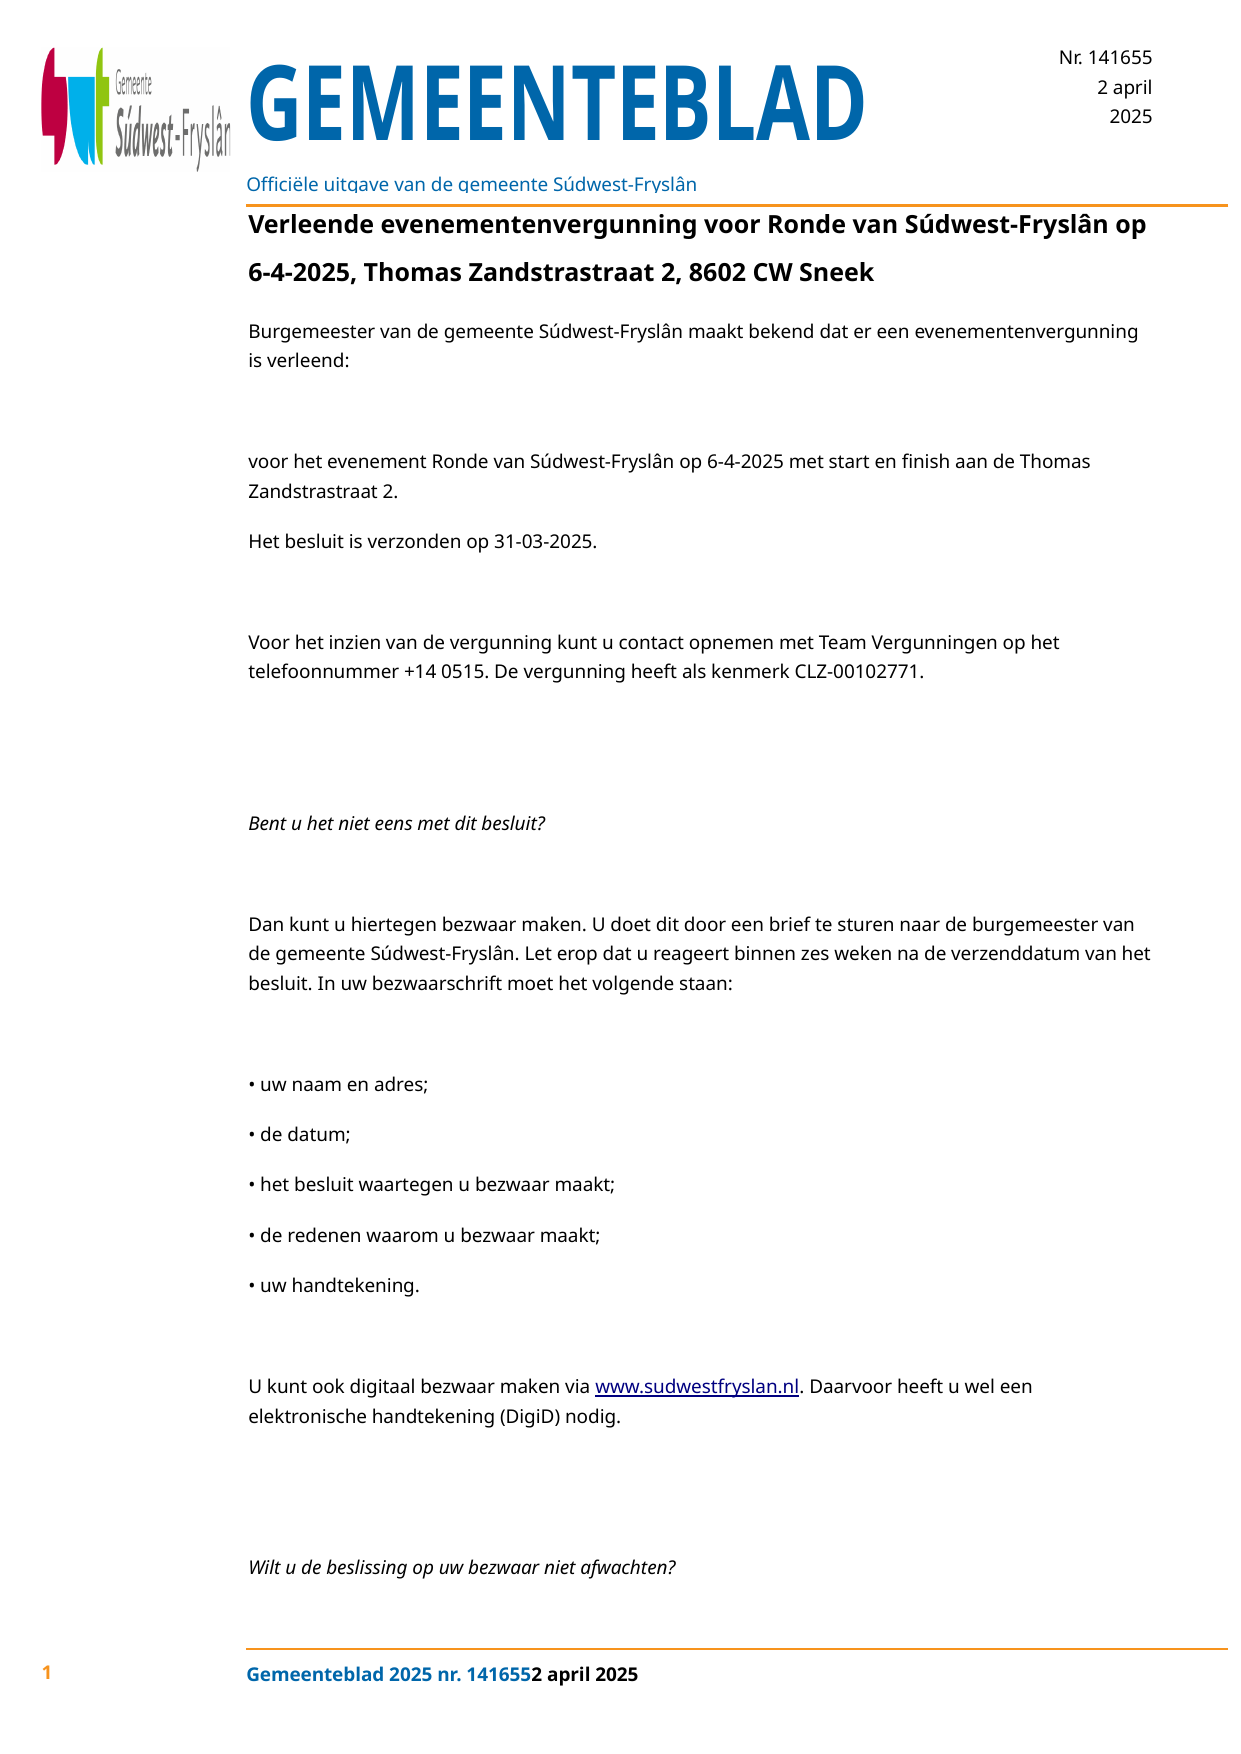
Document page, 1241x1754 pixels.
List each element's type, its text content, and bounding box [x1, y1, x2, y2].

text U kunt ook digitaal bezwaar maken via www.sudwestfryslan.nl. Daarvoor heeft u wel een elektronische handtekening (DigiD) nodig. [248, 1373, 1152, 1429]
text Voor het inzien van de vergunning kunt u contact opnemen met Team Vergunningen op het telefoonnummer +14 0515. De vergunning heeft als kenmerk CLZ-00102771. [248, 629, 1152, 684]
text Burgemeester van de gemeente Súdwest-Fryslân maakt bekend dat er een evenementenvergunning is verleend: [248, 318, 1152, 373]
text Wilt u de beslissing op uw bezwaar niet afwachten? [248, 1554, 1152, 1580]
text • uw handtekening. [248, 1272, 1152, 1298]
text Bent u het niet eens met dit besluit? [248, 810, 1152, 836]
text Verleende evenementenvergunning voor Ronde van Súdwest-Fryslân op 6-4-2025, Thomas Zandstrastraat 2, 8602 CW Sneek [248, 207, 1152, 288]
picture [41, 47, 231, 172]
text • de datum; [248, 1121, 1152, 1147]
text • de redenen waarom u bezwaar maakt; [248, 1222, 1152, 1248]
text • het besluit waartegen u bezwaar maakt; [248, 1172, 1152, 1197]
text voor het evenement Ronde van Súdwest-Fryslân op 6-4-2025 met start en finish aan de Thomas Zandstrastraat 2. [248, 448, 1152, 504]
text Het besluit is verzonden op 31-03-2025. [248, 528, 1152, 554]
text Dan kunt u hiertegen bezwaar maken. U doet dit door een brief te sturen naar de burgemeester van de gemeente Súdwest-Fryslân. Let erop dat u reageert binnen zes weken na de verzenddatum van het besluit. In uw bezwaarschrift moet het volgende staan: [248, 911, 1152, 996]
text • uw naam en adres; [248, 1071, 1152, 1097]
